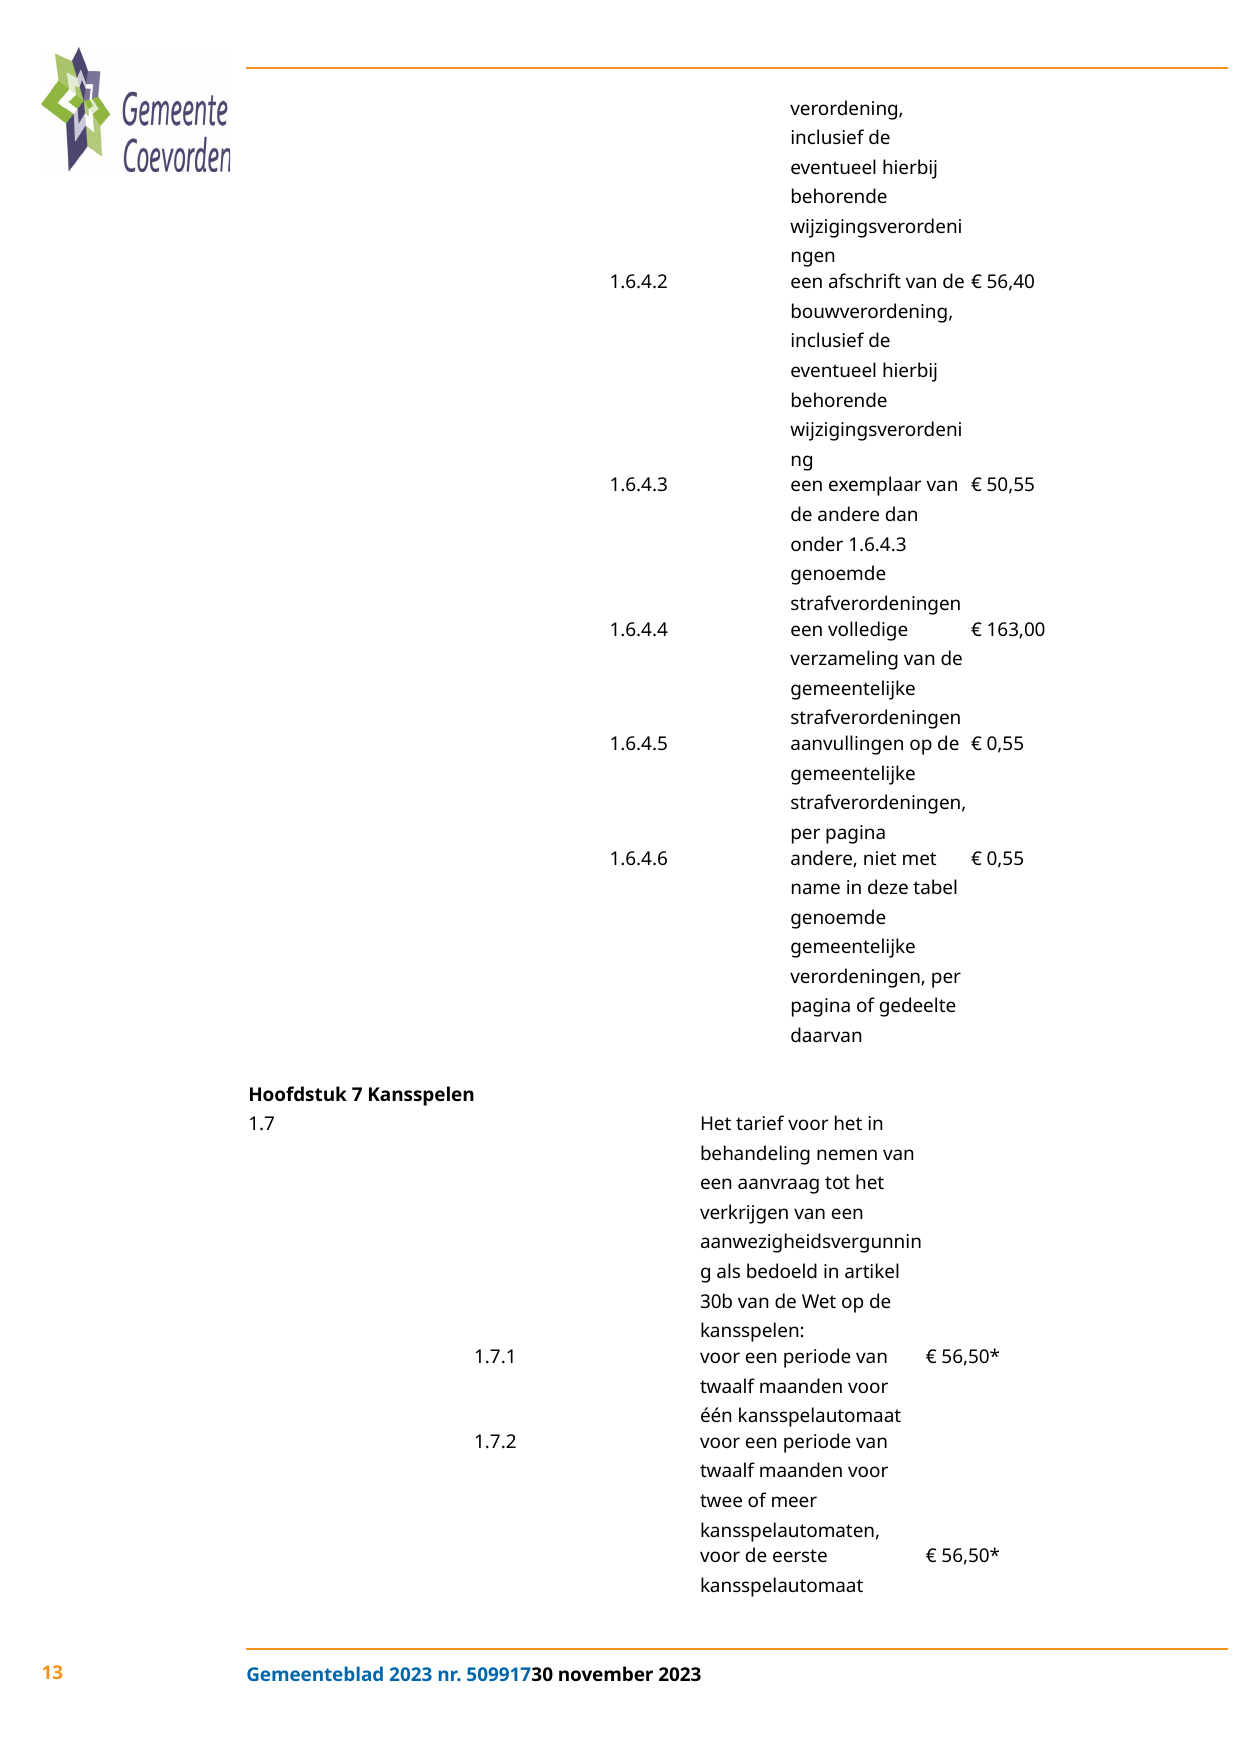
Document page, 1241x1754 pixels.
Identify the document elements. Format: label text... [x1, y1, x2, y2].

table_cell [429, 269, 609, 472]
table_header Het tarief voor het in behandeling nemen van een aanvraag tot het verkrijgen van een aanwezigheidsvergunning als bedoeld in artikel 30b van de Wet op de kansspelen: [700, 1110, 926, 1343]
table_cell [429, 95, 609, 268]
table_cell [248, 1428, 474, 1543]
table_cell [248, 845, 429, 1048]
table_cell [429, 845, 609, 1048]
table_cell [926, 1428, 1152, 1543]
table_cell [429, 616, 609, 730]
table_cell [248, 95, 429, 268]
table_cell voor een periode van twaalf maanden voor één kansspelautomaat [700, 1343, 926, 1428]
table_cell € 163,00 [971, 616, 1152, 730]
table_cell € 0,55 [971, 730, 1152, 845]
table_cell 1.6.4.6 [609, 845, 790, 1048]
table_cell 1.6.4.5 [609, 730, 790, 845]
table_cell [248, 616, 429, 730]
table_cell 1.7.2 [474, 1428, 700, 1543]
table_cell voor een periode van twaalf maanden voor twee of meer kansspelautomaten, [700, 1428, 926, 1543]
table_cell een afschrift van de bouwverordening, inclusief de eventueel hierbij behorende wijzigingsverordening [790, 269, 971, 472]
table_cell [609, 95, 790, 268]
table_header 1.7 [248, 1110, 474, 1343]
table_cell € 56,50* [926, 1543, 1152, 1598]
table_header [474, 1110, 700, 1343]
table_cell verordening, inclusief de eventueel hierbij behorende wijzigingsverordeningen [790, 95, 971, 268]
table_cell 1.6.4.3 [609, 472, 790, 616]
table_cell een exemplaar van de andere dan onder 1.6.4.3 genoemde strafverordeningen [790, 472, 971, 616]
table_cell € 50,55 [971, 472, 1152, 616]
table_cell [474, 1543, 700, 1598]
table_cell [971, 95, 1152, 268]
table_header [926, 1110, 1152, 1343]
table_cell [248, 1543, 474, 1598]
table_cell [248, 1343, 474, 1428]
table_cell [429, 730, 609, 845]
table_cell € 56,50* [926, 1343, 1152, 1428]
picture [41, 47, 231, 172]
table_cell voor de eerste kansspelautomaat [700, 1543, 926, 1598]
table_cell € 56,40 [971, 269, 1152, 472]
table_cell [248, 472, 429, 616]
table_cell andere, niet met name in deze tabel genoemde gemeentelijke verordeningen, per pagina of gedeelte daarvan [790, 845, 971, 1048]
table_cell een volledige verzameling van de gemeentelijke strafverordeningen [790, 616, 971, 730]
table_cell € 0,55 [971, 845, 1152, 1048]
table_cell 1.6.4.4 [609, 616, 790, 730]
text Hoofdstuk 7 Kansspelen [248, 1081, 1152, 1106]
table_cell 1.6.4.2 [609, 269, 790, 472]
table_cell [429, 472, 609, 616]
table_cell 1.7.1 [474, 1343, 700, 1428]
table_cell [248, 269, 429, 472]
table_cell [248, 730, 429, 845]
table_cell aanvullingen op de gemeentelijke strafverordeningen, per pagina [790, 730, 971, 845]
